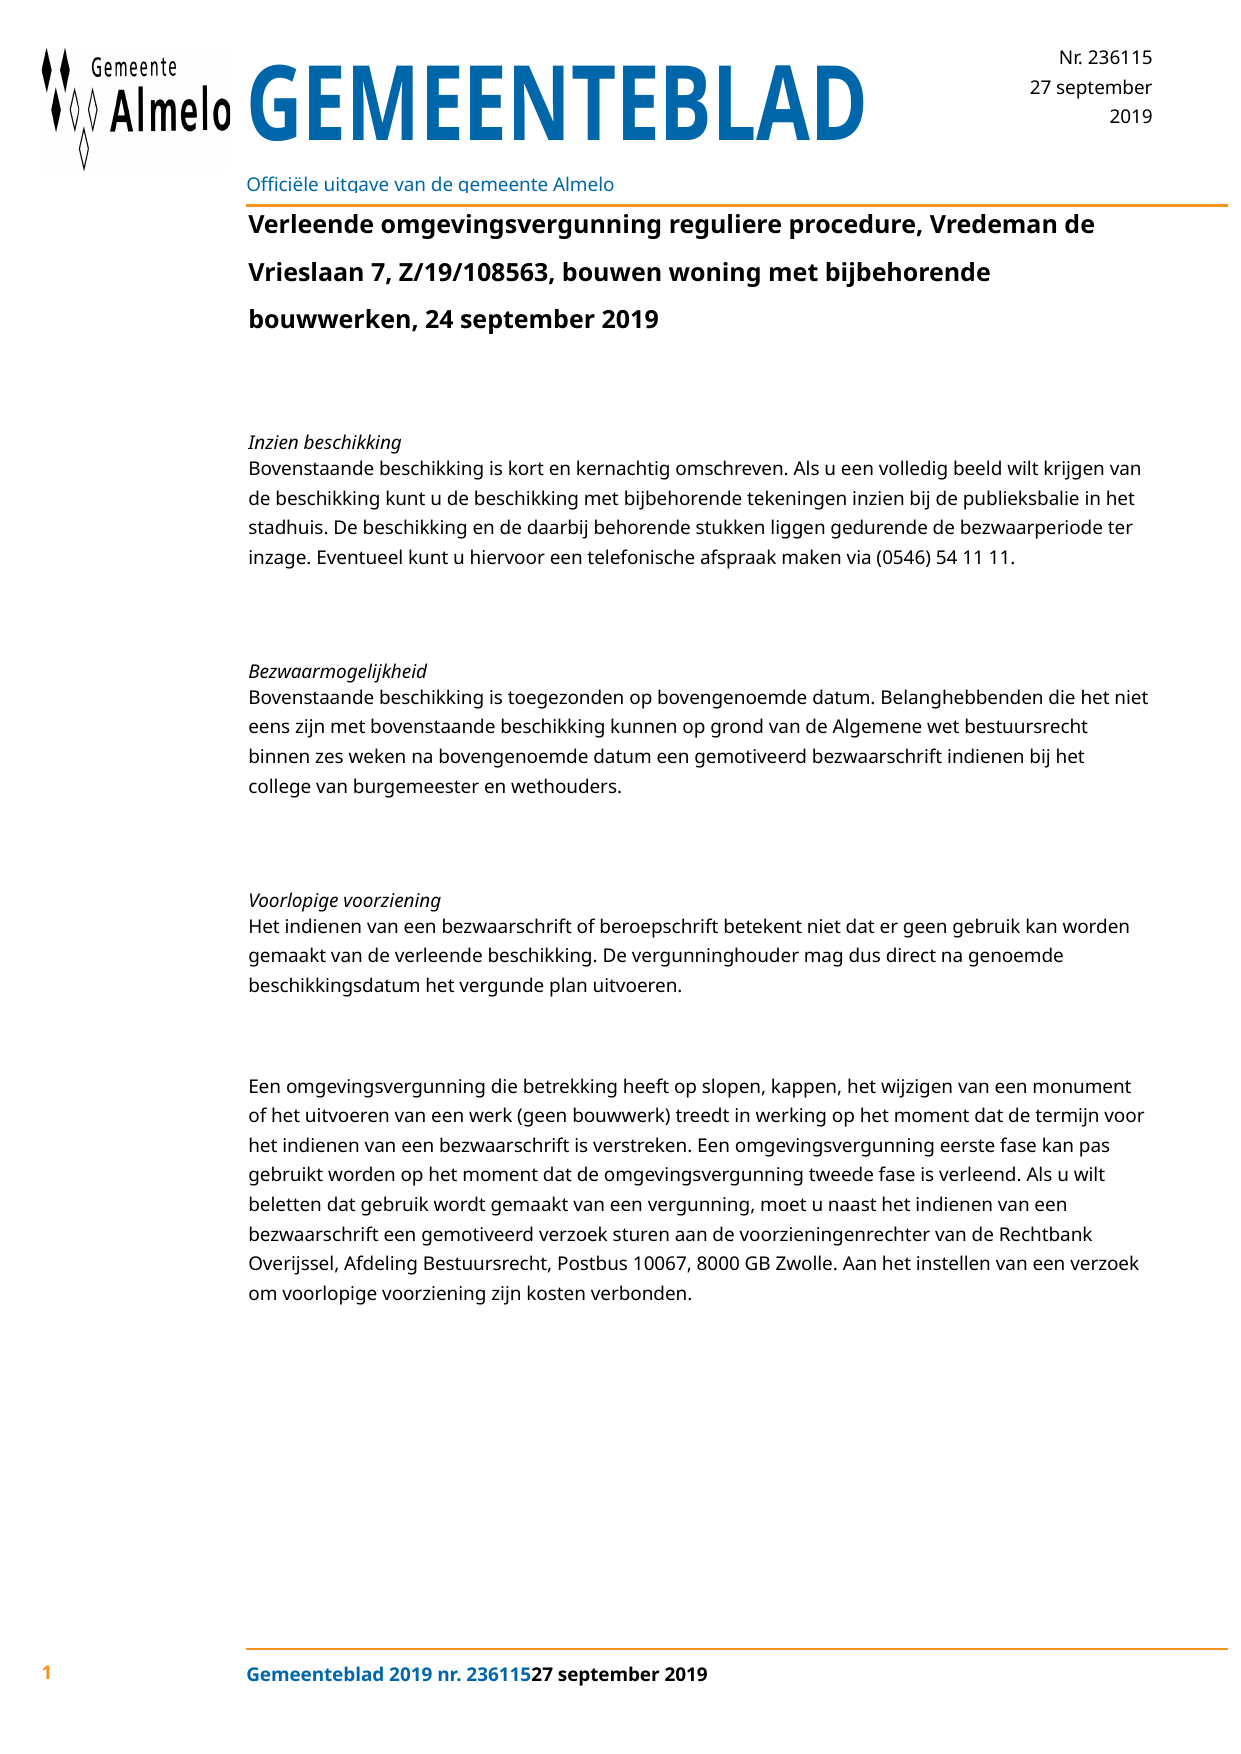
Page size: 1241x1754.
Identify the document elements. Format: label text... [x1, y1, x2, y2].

text Inzien beschikking [248, 429, 1152, 455]
picture [41, 47, 231, 172]
text Het indienen van een bezwaarschrift of beroepschrift betekent niet dat er geen gebruik kan worden gemaakt van de verleende beschikking. De vergunninghouder mag dus direct na genoemde beschikkingsdatum het vergunde plan uitvoeren. [248, 913, 1152, 998]
text Verleende omgevingsvergunning reguliere procedure, Vredeman de Vrieslaan 7, Z/19/108563, bouwen woning met bijbehorende bouwwerken, 24 september 2019 [248, 207, 1152, 336]
text Een omgevingsvergunning die betrekking heeft op slopen, kappen, het wijzigen van een monument of het uitvoeren van een werk (geen bouwwerk) treedt in werking op het moment dat de termijn voor het indienen van een bezwaarschrift is verstreken. Een omgevingsvergunning eerste fase kan pas gebruikt worden op het moment dat de omgevingsvergunning tweede fase is verleend. Als u wilt beletten dat gebruik wordt gemaakt van een vergunning, moet u naast het indienen van een bezwaarschrift een gemotiveerd verzoek sturen aan de voorzieningenrechter van de Rechtbank Overijssel, Afdeling Bestuursrecht, Postbus 10067, 8000 GB Zwolle. Aan het instellen van een verzoek om voorlopige voorziening zijn kosten verbonden. [248, 1073, 1152, 1306]
text Voorlopige voorziening [248, 887, 1152, 913]
text Bezwaarmogelijkheid [248, 658, 1152, 684]
text Bovenstaande beschikking is toegezonden op bovengenoemde datum. Belanghebbenden die het niet eens zijn met bovenstaande beschikking kunnen op grond van de Algemene wet bestuursrecht binnen zes weken na bovengenoemde datum een gemotiveerd bezwaarschrift indienen bij het college van burgemeester en wethouders. [248, 684, 1152, 798]
text Bovenstaande beschikking is kort en kernachtig omschreven. Als u een volledig beeld wilt krijgen van de beschikking kunt u de beschikking met bijbehorende tekeningen inzien bij de publieksbalie in het stadhuis. De beschikking en de daarbij behorende stukken liggen gedurende de bezwaarperiode ter inzage. Eventueel kunt u hiervoor een telefonische afspraak maken via (0546) 54 11 11. [248, 455, 1152, 570]
